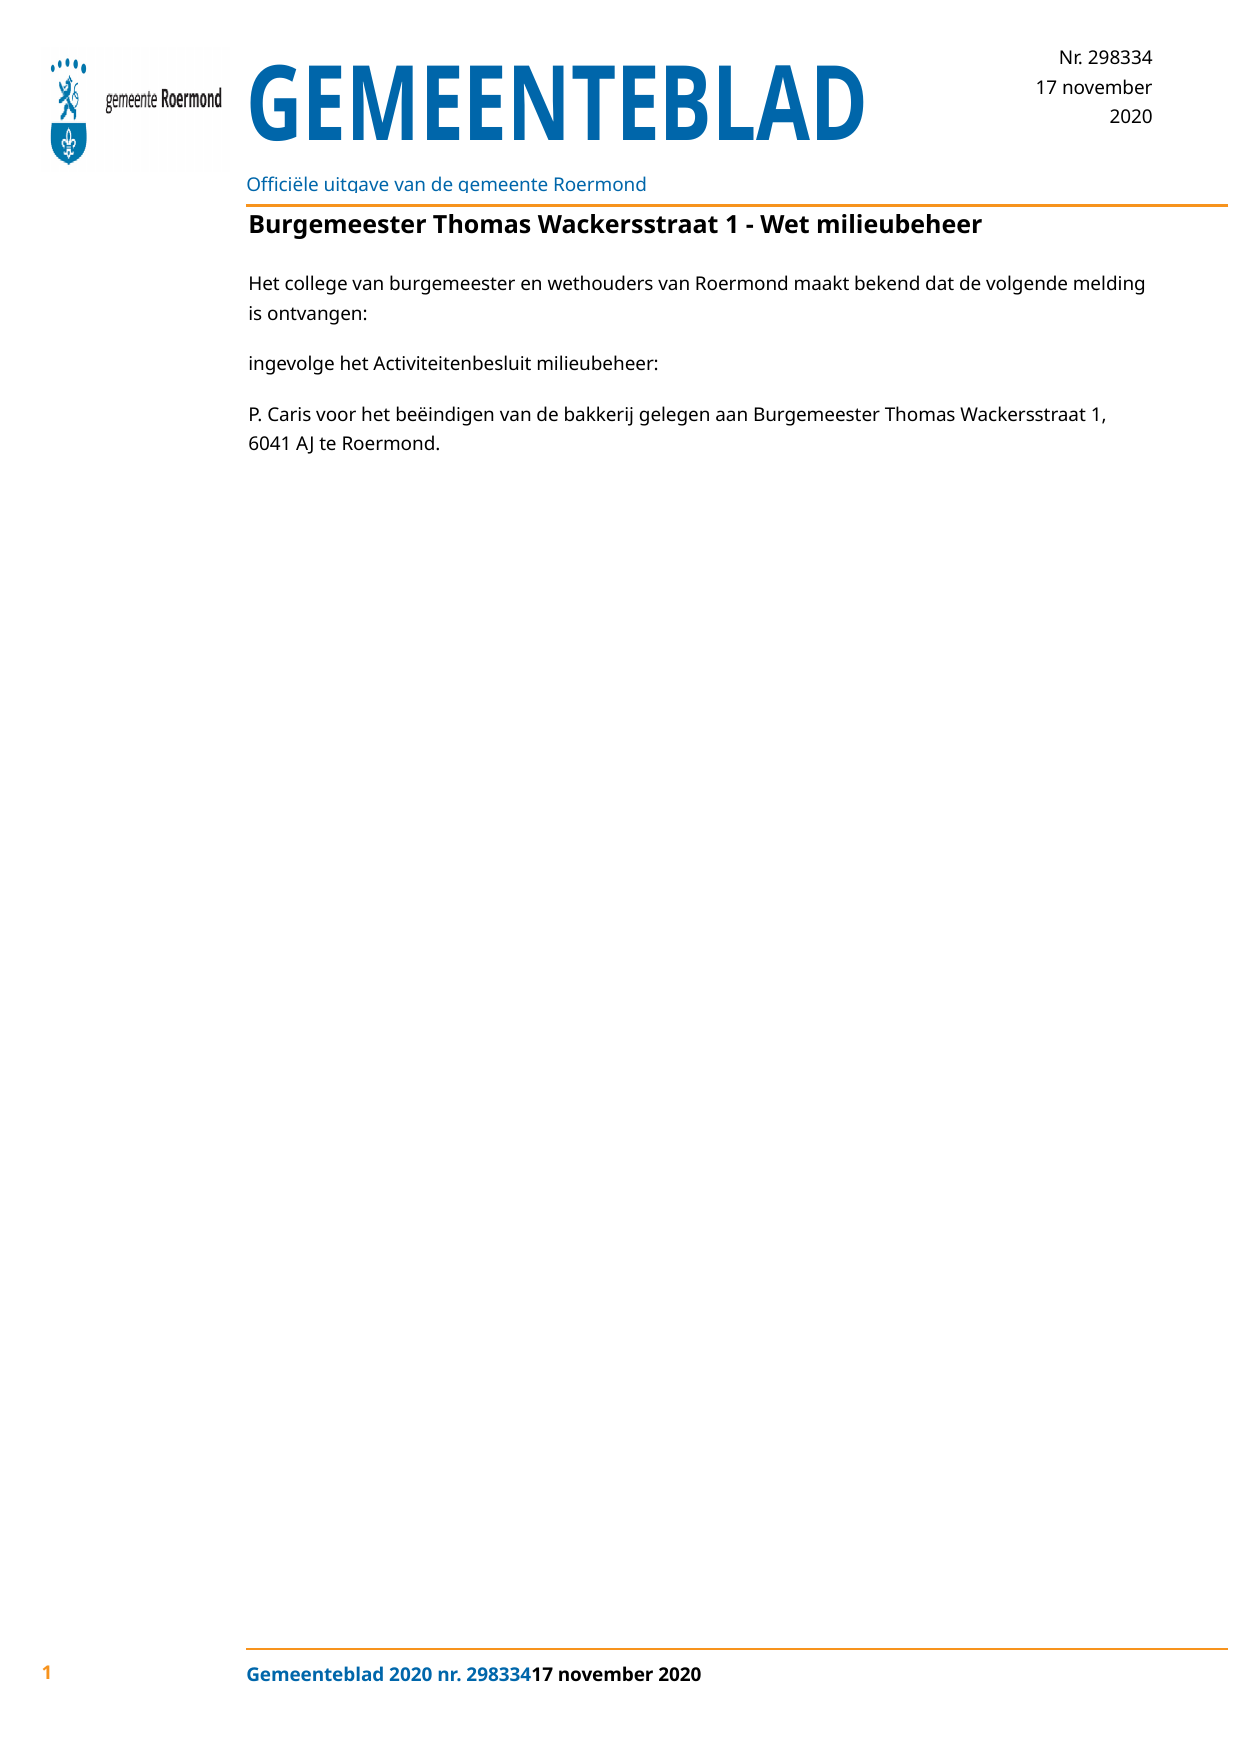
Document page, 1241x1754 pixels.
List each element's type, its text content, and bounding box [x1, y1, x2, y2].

text Het college van burgemeester en wethouders van Roermond maakt bekend dat de volgende melding is ontvangen: [248, 270, 1152, 326]
text Burgemeester Thomas Wackersstraat 1 - Wet milieubeheer [248, 207, 1152, 241]
picture [41, 47, 231, 172]
text P. Caris voor het beëindigen van de bakkerij gelegen aan Burgemeester Thomas Wackersstraat 1, 6041 AJ te Roermond. [248, 401, 1152, 456]
text ingevolge het Activiteitenbesluit milieubeheer: [248, 350, 1152, 376]
